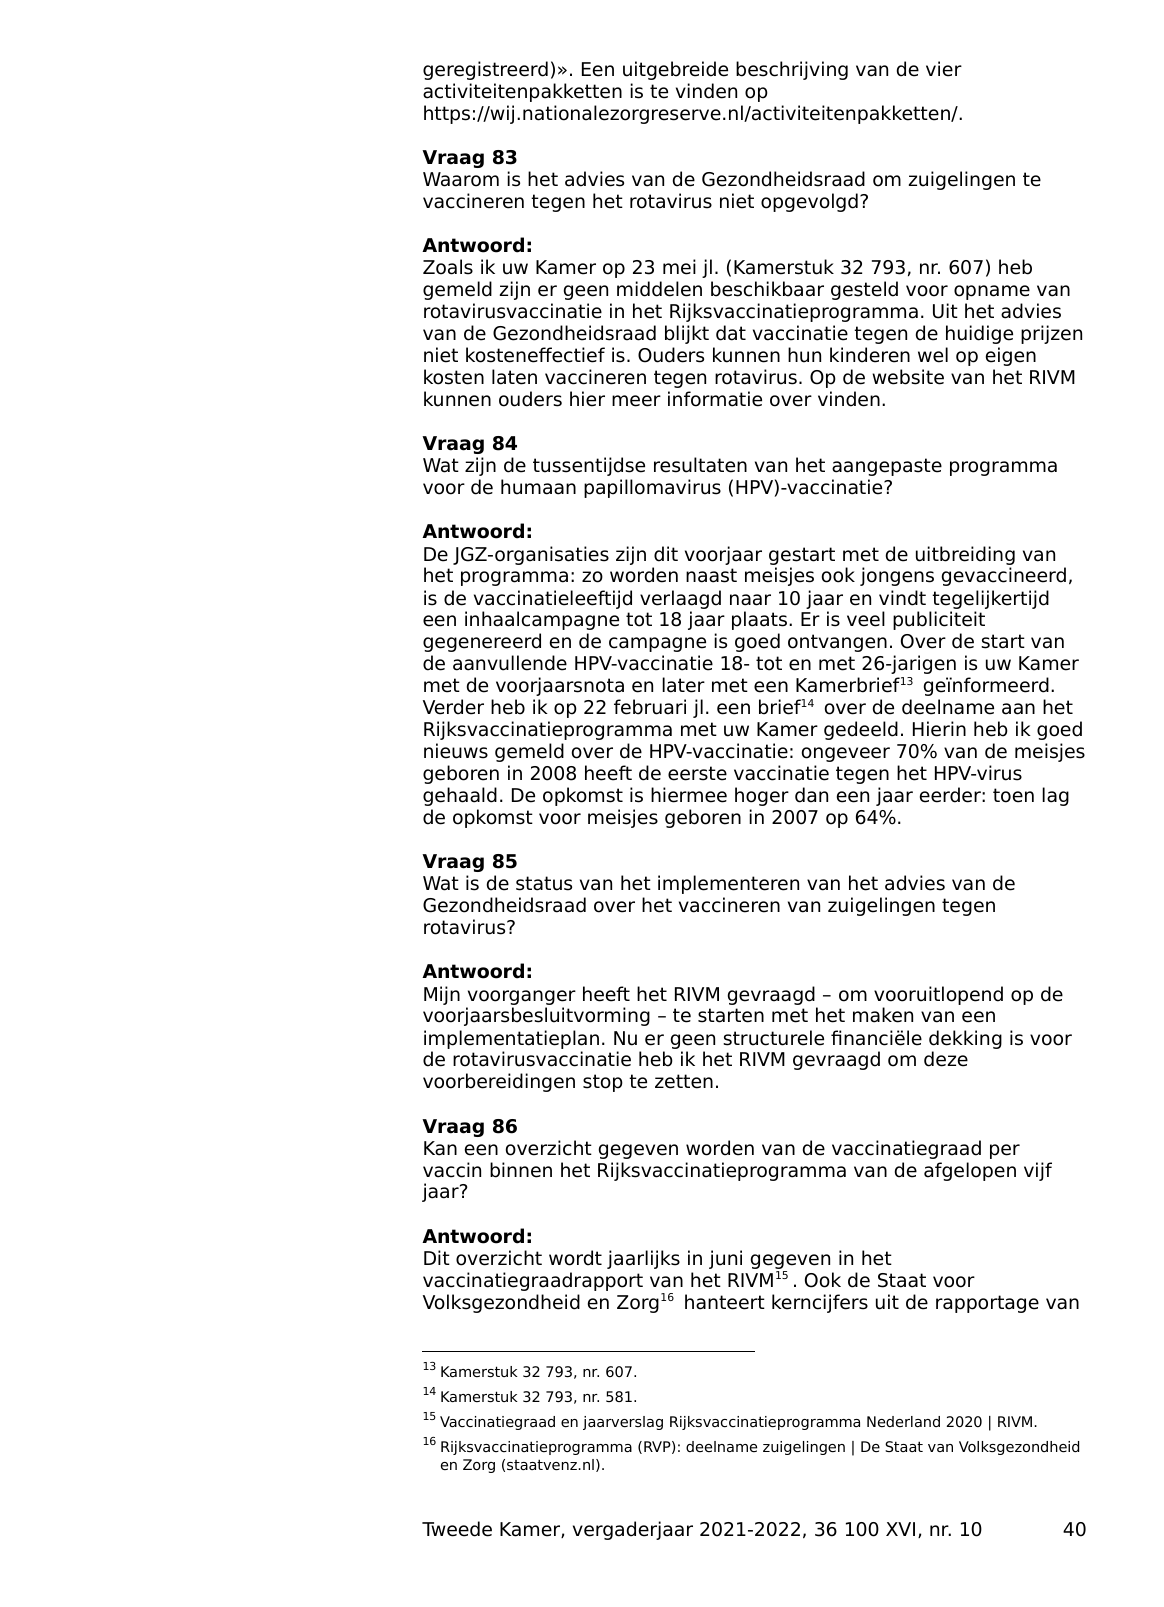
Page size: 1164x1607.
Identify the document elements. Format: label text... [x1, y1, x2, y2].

text Rijksvaccinatieprogramma (RVP): deelname zuigelingen | De Staat van Volksgezondheid en Zorg (staatvenz.nl). [422, 1435, 1087, 1474]
text Mijn voorganger heeft het RIVM gevraagd – om vooruitlopend op de voorjaarsbesluitvorming – te starten met het maken van een implementatieplan. Nu er geen structurele financiële dekking is voor de rotavirusvaccinatie heb ik het RIVM gevraagd om deze voorbereidingen stop te zetten. [422, 983, 1087, 1093]
text Vaccinatiegraad en jaarverslag Rijksvaccinatieprogramma Nederland 2020 | RIVM. [422, 1410, 1087, 1432]
text Zoals ik uw Kamer op 23 mei jl. (Kamerstuk 32 793, nr. 607) heb gemeld zijn er geen middelen beschikbaar gesteld voor opname van rotavirusvaccinatie in het Rijksvaccinatieprogramma. Uit het advies van de Gezondheidsraad blijkt dat vaccinatie tegen de huidige prijzen niet kosteneffectief is. Ouders kunnen hun kinderen wel op eigen kosten laten vaccineren tegen rotavirus. Op de website van het RIVM kunnen ouders hier meer informatie over vinden. [422, 257, 1087, 411]
text Wat is de status van het implementeren van het advies van de Gezondheidsraad over het vaccineren van zuigelingen tegen rotavirus? [422, 873, 1087, 939]
text Dit overzicht wordt jaarlijks in juni gegeven in het vaccinatiegraadrapport van het RIVM. Ook de Staat voor Volksgezondheid en Zorg hanteert kerncijfers uit de rapportage van [422, 1248, 1087, 1313]
subtitle Vraag 83 [422, 147, 1087, 169]
subtitle Vraag 86 [422, 1116, 1087, 1137]
subtitle Antwoord: [422, 521, 1087, 543]
subtitle Antwoord: [422, 235, 1087, 257]
text Wat zijn de tussentijdse resultaten van het aangepaste programma voor de humaan papillomavirus (HPV)-vaccinatie? [422, 455, 1087, 499]
text Kamerstuk 32 793, nr. 607. [422, 1360, 1087, 1382]
text Kan een overzicht gegeven worden van de vaccinatiegraad per vaccin binnen het Rijksvaccinatieprogramma van de afgelopen vijf jaar? [422, 1137, 1087, 1203]
subtitle Antwoord: [422, 961, 1087, 983]
subtitle Antwoord: [422, 1226, 1087, 1248]
subtitle Vraag 85 [422, 851, 1087, 873]
text De JGZ-organisaties zijn dit voorjaar gestart met de uitbreiding van het programma: zo worden naast meisjes ook jongens gevaccineerd, is de vaccinatieleeftijd verlaagd naar 10 jaar en vindt tegelijkertijd een inhaalcampagne tot 18 jaar plaats. Er is veel publiciteit gegenereerd en de campagne is goed ontvangen. Over de start van de aanvullende HPV-vaccinatie 18- tot en met 26-jarigen is uw Kamer met de voorjaarsnota en later met een Kamerbrief geïnformeerd. Verder heb ik op 22 februari jl. een brief over de deelname aan het Rijksvaccinatieprogramma met uw Kamer gedeeld. Hierin heb ik goed nieuws gemeld over de HPV-vaccinatie: ongeveer 70% van de meisjes geboren in 2008 heeft de eerste vaccinatie tegen het HPV-virus gehaald. De opkomst is hiermee hoger dan een jaar eerder: toen lag de opkomst voor meisjes geboren in 2007 op 64%. [422, 543, 1087, 829]
text Waarom is het advies van de Gezondheidsraad om zuigelingen te vaccineren tegen het rotavirus niet opgevolgd? [422, 169, 1087, 213]
text geregistreerd)». Een uitgebreide beschrijving van de vier activiteitenpakketten is te vinden op https://wij.nationalezorgreserve.nl/activiteitenpakketten/. [422, 59, 1087, 125]
text Kamerstuk 32 793, nr. 581. [422, 1385, 1087, 1407]
subtitle Vraag 84 [422, 433, 1087, 455]
